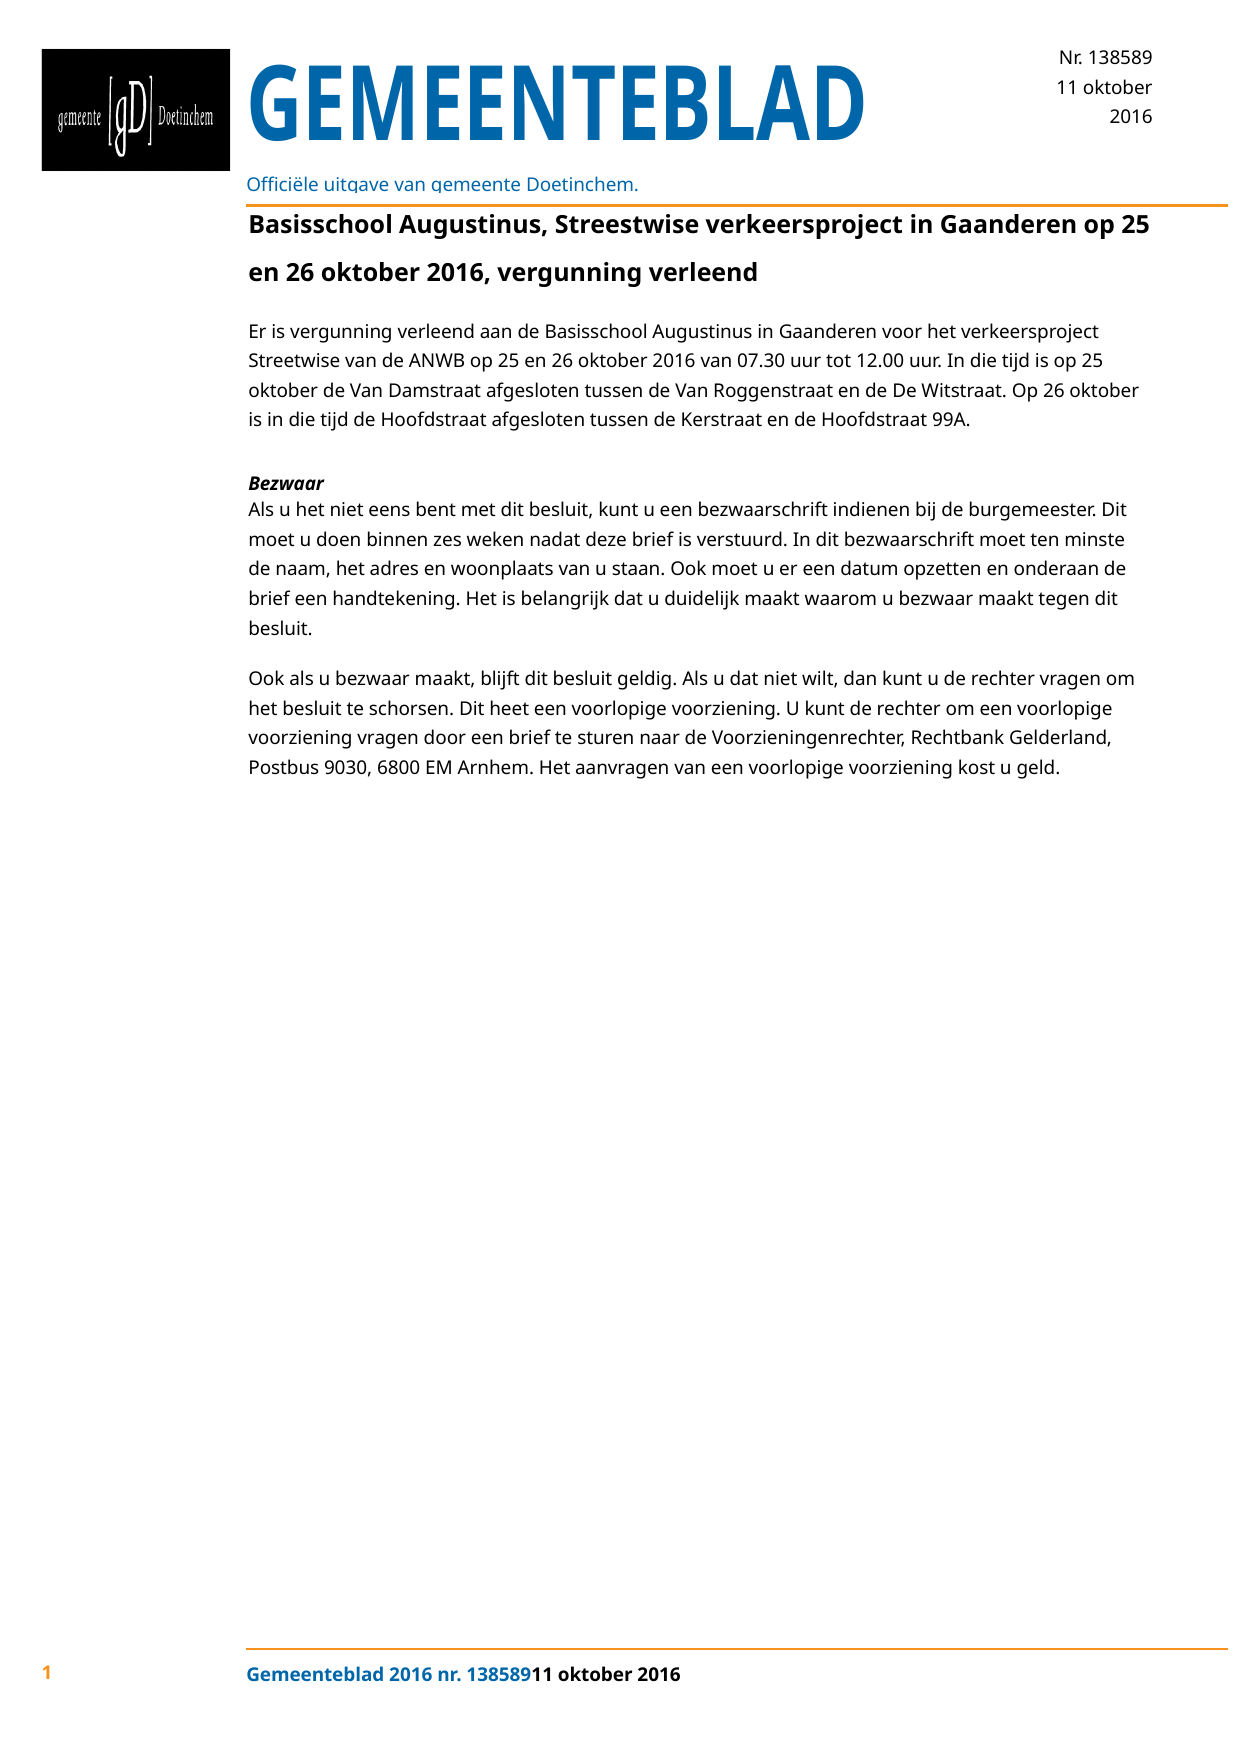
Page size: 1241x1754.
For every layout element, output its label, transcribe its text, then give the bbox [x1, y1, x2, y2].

text Bezwaar [248, 471, 1152, 496]
text Basisschool Augustinus, Streestwise verkeersproject in Gaanderen op 25 en 26 oktober 2016, vergunning verleend [248, 207, 1152, 288]
text Er is vergunning verleend aan de Basisschool Augustinus in Gaanderen voor het verkeersproject Streetwise van de ANWB op 25 en 26 oktober 2016 van 07.30 uur tot 12.00 uur. In die tijd is op 25 oktober de Van Damstraat afgesloten tussen de Van Roggenstraat en de De Witstraat. Op 26 oktober is in die tijd de Hoofdstraat afgesloten tussen de Kerstraat en de Hoofdstraat 99A. [248, 318, 1152, 432]
text Als u het niet eens bent met dit besluit, kunt u een bezwaarschrift indienen bij de burgemeester. Dit moet u doen binnen zes weken nadat deze brief is verstuurd. In dit bezwaarschrift moet ten minste de naam, het adres en woonplaats van u staan. Ook moet u er een datum opzetten en onderaan de brief een handtekening. Het is belangrijk dat u duidelijk maakt waarom u bezwaar maakt tegen dit besluit. [248, 496, 1152, 640]
text Ook als u bezwaar maakt, blijft dit besluit geldig. Als u dat niet wilt, dan kunt u de rechter vragen om het besluit te schorsen. Dit heet een voorlopige voorziening. U kunt de rechter om een voorlopige voorziening vragen door een brief te sturen naar de Voorzieningenrechter, Rechtbank Gelderland, Postbus 9030, 6800 EM Arnhem. Het aanvragen van een voorlopige voorziening kost u geld. [248, 665, 1152, 779]
picture [41, 47, 231, 172]
